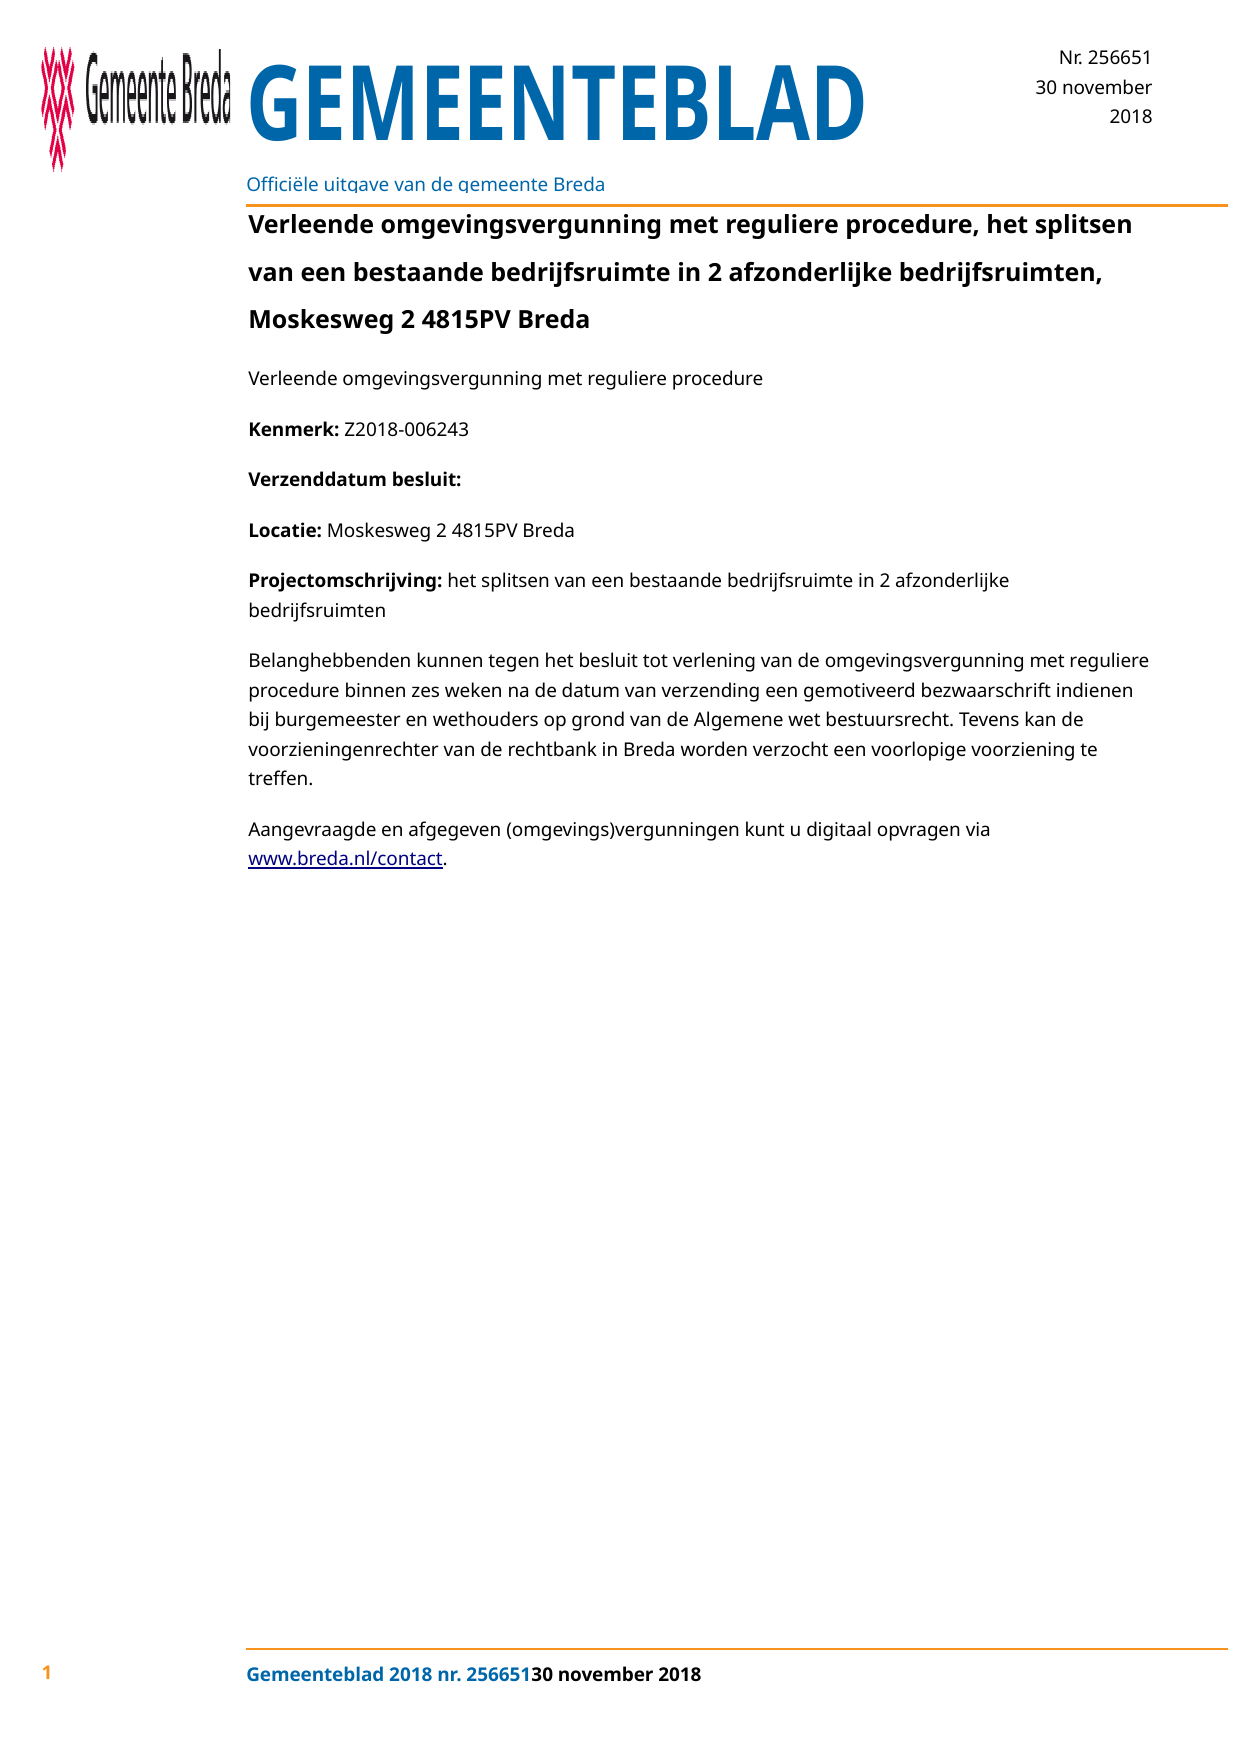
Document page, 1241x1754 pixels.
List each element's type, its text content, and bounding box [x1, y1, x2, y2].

text Verleende omgevingsvergunning met reguliere procedure [248, 366, 1152, 391]
text Verleende omgevingsvergunning met reguliere procedure, het splitsen van een bestaande bedrijfsruimte in 2 afzonderlijke bedrijfsruimten, Moskesweg 2 4815PV Breda [248, 207, 1152, 336]
text Aangevraagde en afgegeven (omgevings)vergunningen kunt u digitaal opvragen via www.breda.nl/contact. [248, 816, 1152, 871]
text Locatie: Moskesweg 2 4815PV Breda [248, 517, 1152, 542]
text Projectomschrijving: het splitsen van een bestaande bedrijfsruimte in 2 afzonderlijke bedrijfsruimten [248, 567, 1152, 622]
text Belanghebbenden kunnen tegen het besluit tot verlening van de omgevingsvergunning met reguliere procedure binnen zes weken na de datum van verzending een gemotiveerd bezwaarschrift indienen bij burgemeester en wethouders op grond van de Algemene wet bestuursrecht. Tevens kan de voorzieningenrechter van de rechtbank in Breda worden verzocht een voorlopige voorziening te treffen. [248, 647, 1152, 791]
text Kenmerk: Z2018-006243 [248, 416, 1152, 442]
text Verzenddatum besluit: [248, 466, 1152, 492]
picture [41, 47, 231, 172]
